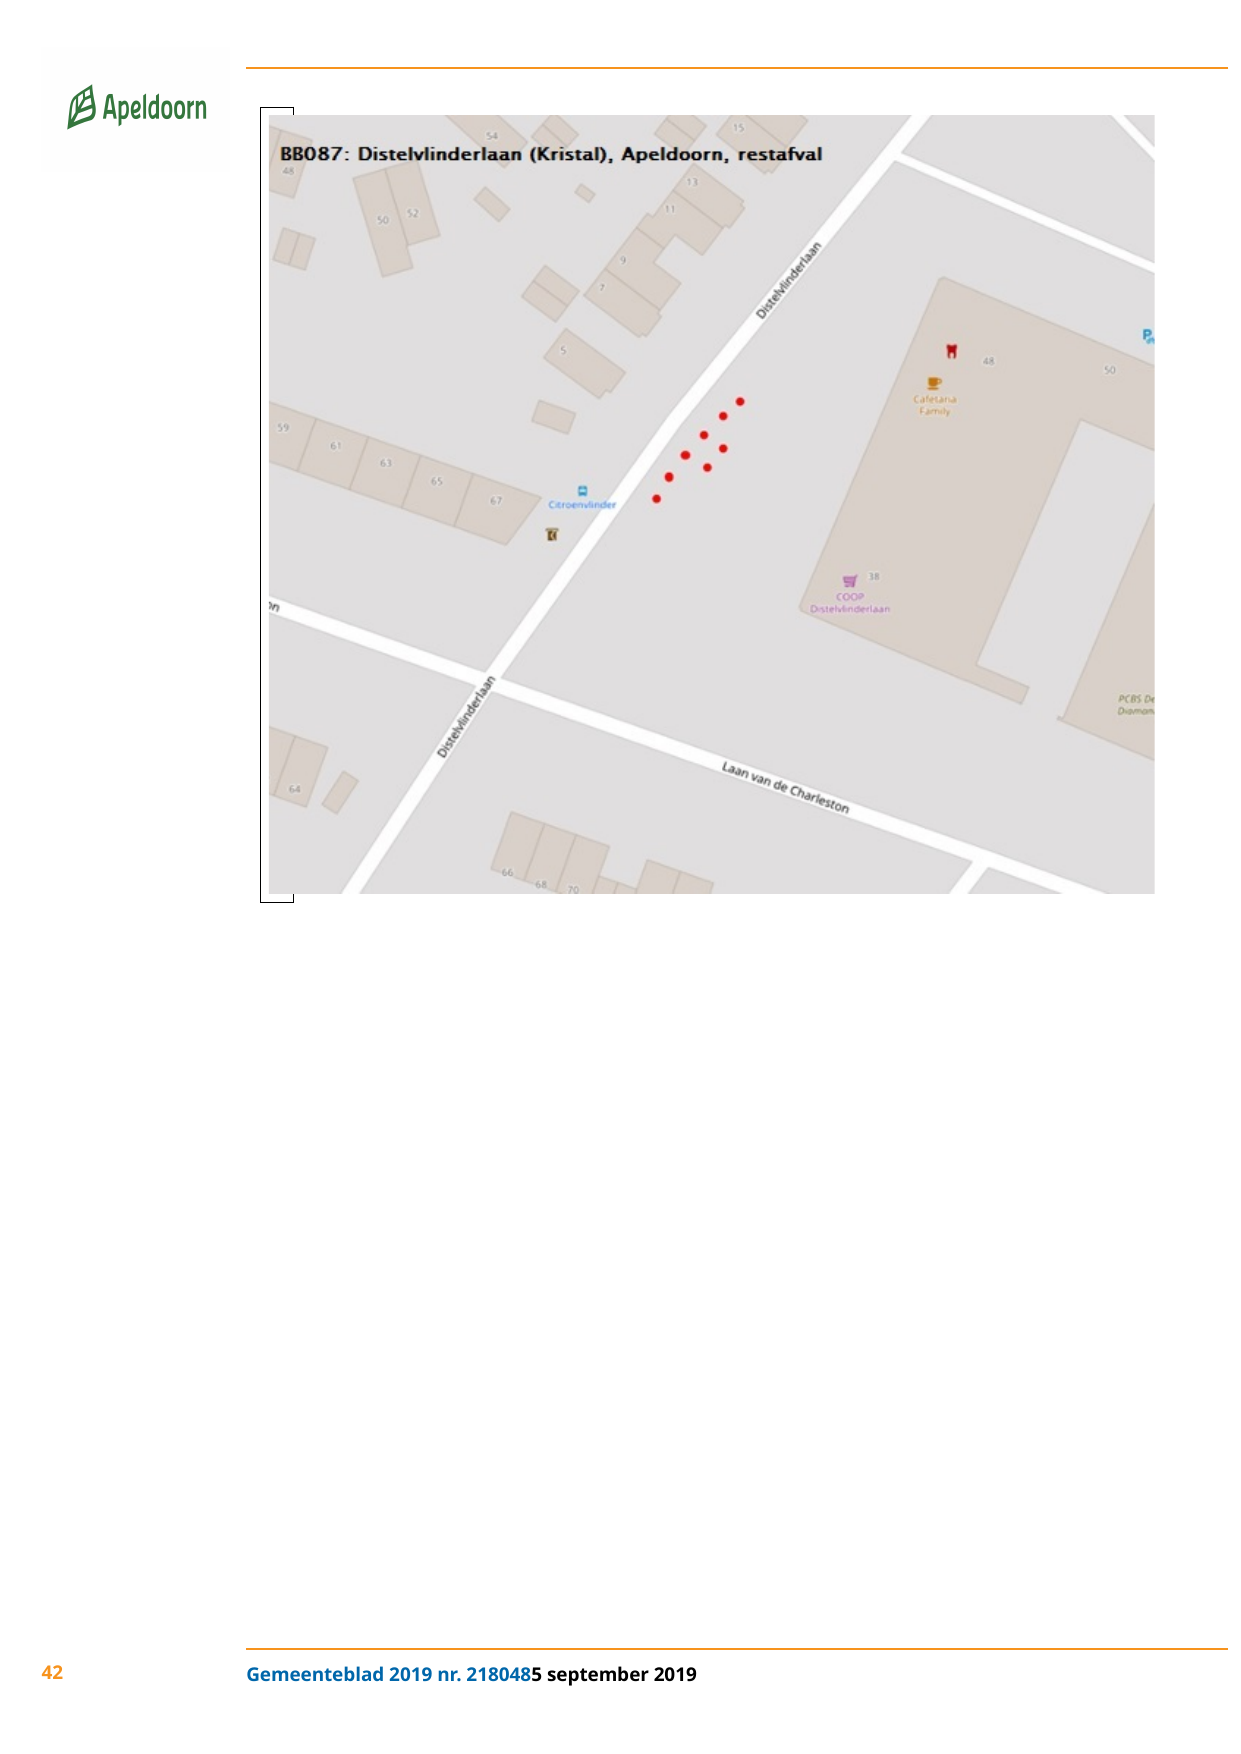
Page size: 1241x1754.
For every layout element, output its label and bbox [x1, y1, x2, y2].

picture [268, 115, 1155, 894]
picture [41, 47, 231, 172]
